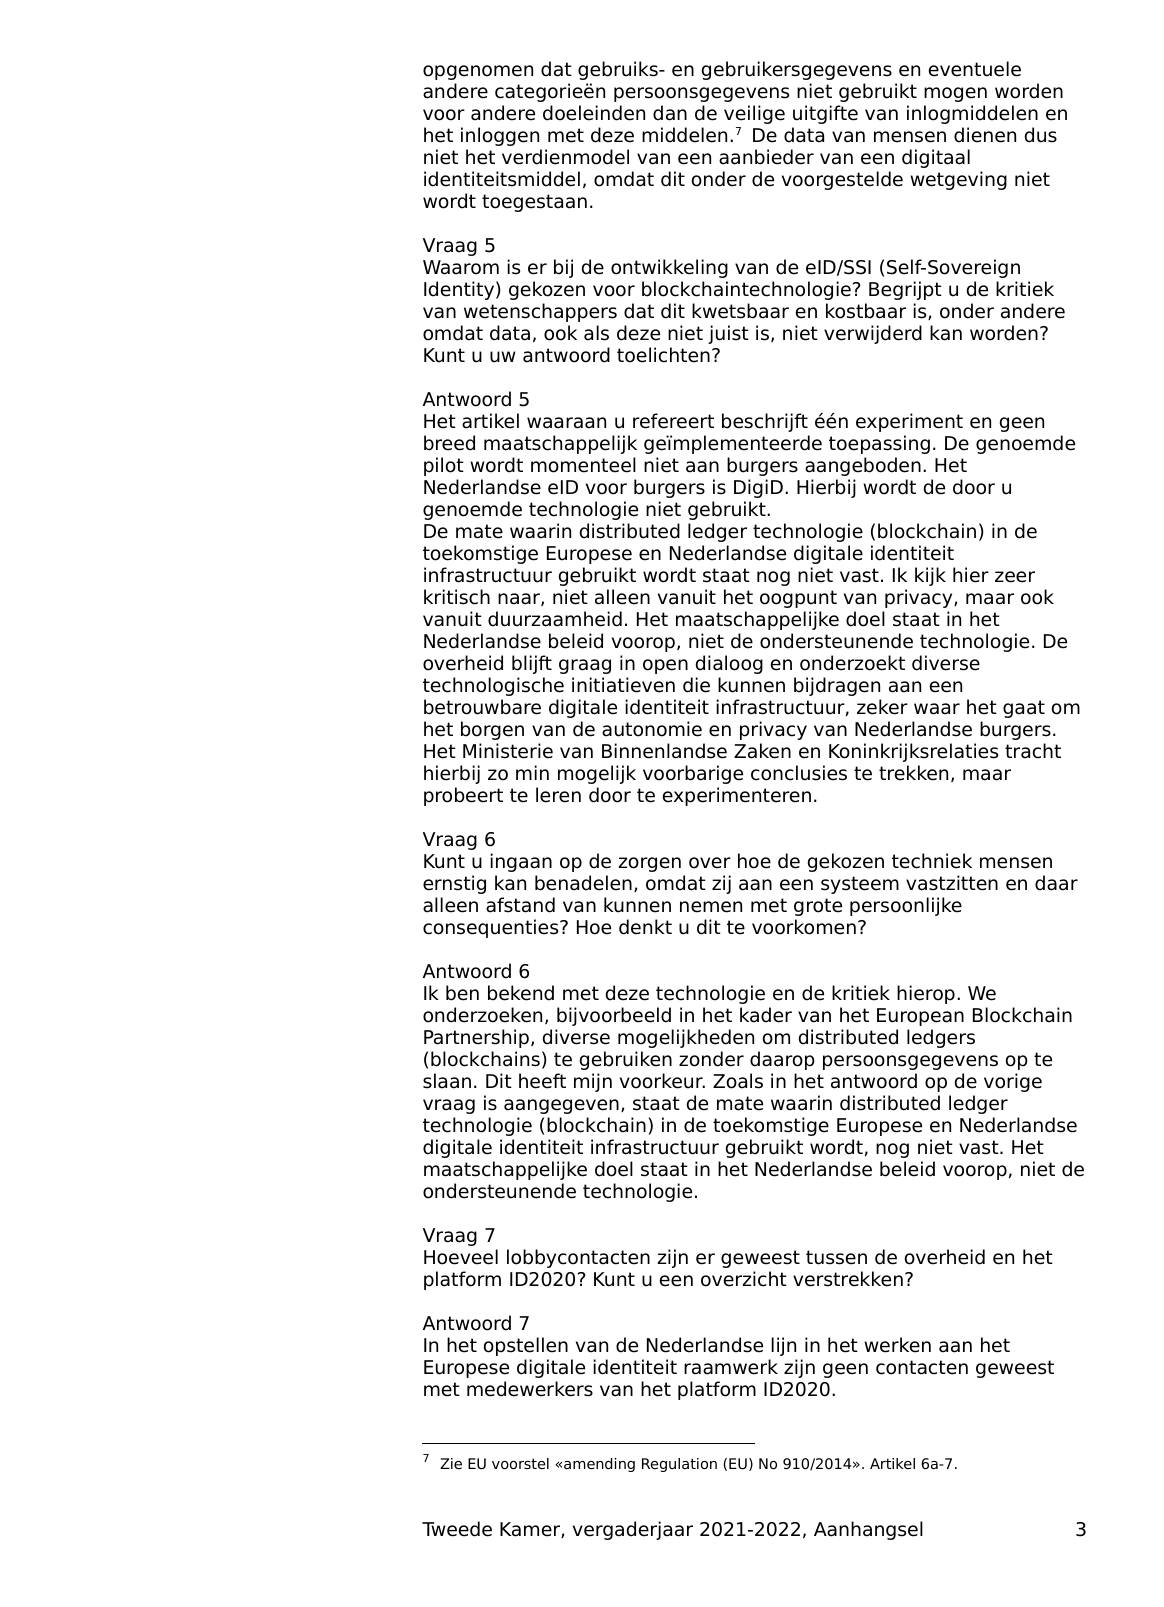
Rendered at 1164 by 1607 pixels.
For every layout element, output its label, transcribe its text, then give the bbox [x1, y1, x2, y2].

text Vraag 7 [422, 1225, 1087, 1247]
text Vraag 6 [422, 829, 1087, 851]
text In het opstellen van de Nederlandse lijn in het werken aan het Europese digitale identiteit raamwerk zijn geen contacten geweest met medewerkers van het platform ID2020. [422, 1335, 1087, 1401]
text Ik ben bekend met deze technologie en de kritiek hierop. We onderzoeken, bijvoorbeeld in het kader van het European Blockchain Partnership, diverse mogelijkheden om distributed ledgers (blockchains) te gebruiken zonder daarop persoonsgegevens op te slaan. Dit heeft mijn voorkeur. Zoals in het antwoord op de vorige vraag is aangegeven, staat de mate waarin distributed ledger technologie (blockchain) in de toekomstige Europese en Nederlandse digitale identiteit infrastructuur gebruikt wordt, nog niet vast. Het maatschappelijke doel staat in het Nederlandse beleid voorop, niet de ondersteunende technologie. [422, 983, 1087, 1203]
text Hoeveel lobbycontacten zijn er geweest tussen de overheid en het platform ID2020? Kunt u een overzicht verstrekken? [422, 1247, 1087, 1291]
text De mate waarin distributed ledger technologie (blockchain) in de toekomstige Europese en Nederlandse digitale identiteit infrastructuur gebruikt wordt staat nog niet vast. Ik kijk hier zeer kritisch naar, niet alleen vanuit het oogpunt van privacy, maar ook vanuit duurzaamheid. Het maatschappelijke doel staat in het Nederlandse beleid voorop, niet de ondersteunende technologie. De overheid blijft graag in open dialoog en onderzoekt diverse technologische initiatieven die kunnen bijdragen aan een betrouwbare digitale identiteit infrastructuur, zeker waar het gaat om het borgen van de autonomie en privacy van Nederlandse burgers. Het Ministerie van Binnenlandse Zaken en Koninkrijksrelaties tracht hierbij zo min mogelijk voorbarige conclusies te trekken, maar probeert te leren door te experimenteren. [422, 521, 1087, 807]
text Het artikel waaraan u refereert beschrijft één experiment en geen breed maatschappelijk geïmplementeerde toepassing. De genoemde pilot wordt momenteel niet aan burgers aangeboden. Het Nederlandse eID voor burgers is DigiD. Hierbij wordt de door u genoemde technologie niet gebruikt. [422, 411, 1087, 521]
text Kunt u ingaan op de zorgen over hoe de gekozen techniek mensen ernstig kan benadelen, omdat zij aan een systeem vastzitten en daar alleen afstand van kunnen nemen met grote persoonlijke consequenties? Hoe denkt u dit te voorkomen? [422, 851, 1087, 939]
text Antwoord 5 [422, 389, 1087, 411]
text Waarom is er bij de ontwikkeling van de eID/SSI (Self-Sovereign Identity) gekozen voor blockchaintechnologie? Begrijpt u de kritiek van wetenschappers dat dit kwetsbaar en kostbaar is, onder andere omdat data, ook als deze niet juist is, niet verwijderd kan worden? Kunt u uw antwoord toelichten? [422, 257, 1087, 367]
text Vraag 5 [422, 235, 1087, 257]
text Zie EU voorstel «amending Regulation (EU) No 910/2014». Artikel 6a-7. [422, 1452, 1087, 1474]
text opgenomen dat gebruiks- en gebruikersgegevens en eventuele andere categorieën persoonsgegevens niet gebruikt mogen worden voor andere doeleinden dan de veilige uitgifte van inlogmiddelen en het inloggen met deze middelen. De data van mensen dienen dus niet het verdienmodel van een aanbieder van een digitaal identiteitsmiddel, omdat dit onder de voorgestelde wetgeving niet wordt toegestaan. [422, 59, 1087, 213]
text Antwoord 7 [422, 1313, 1087, 1335]
text Antwoord 6 [422, 961, 1087, 983]
